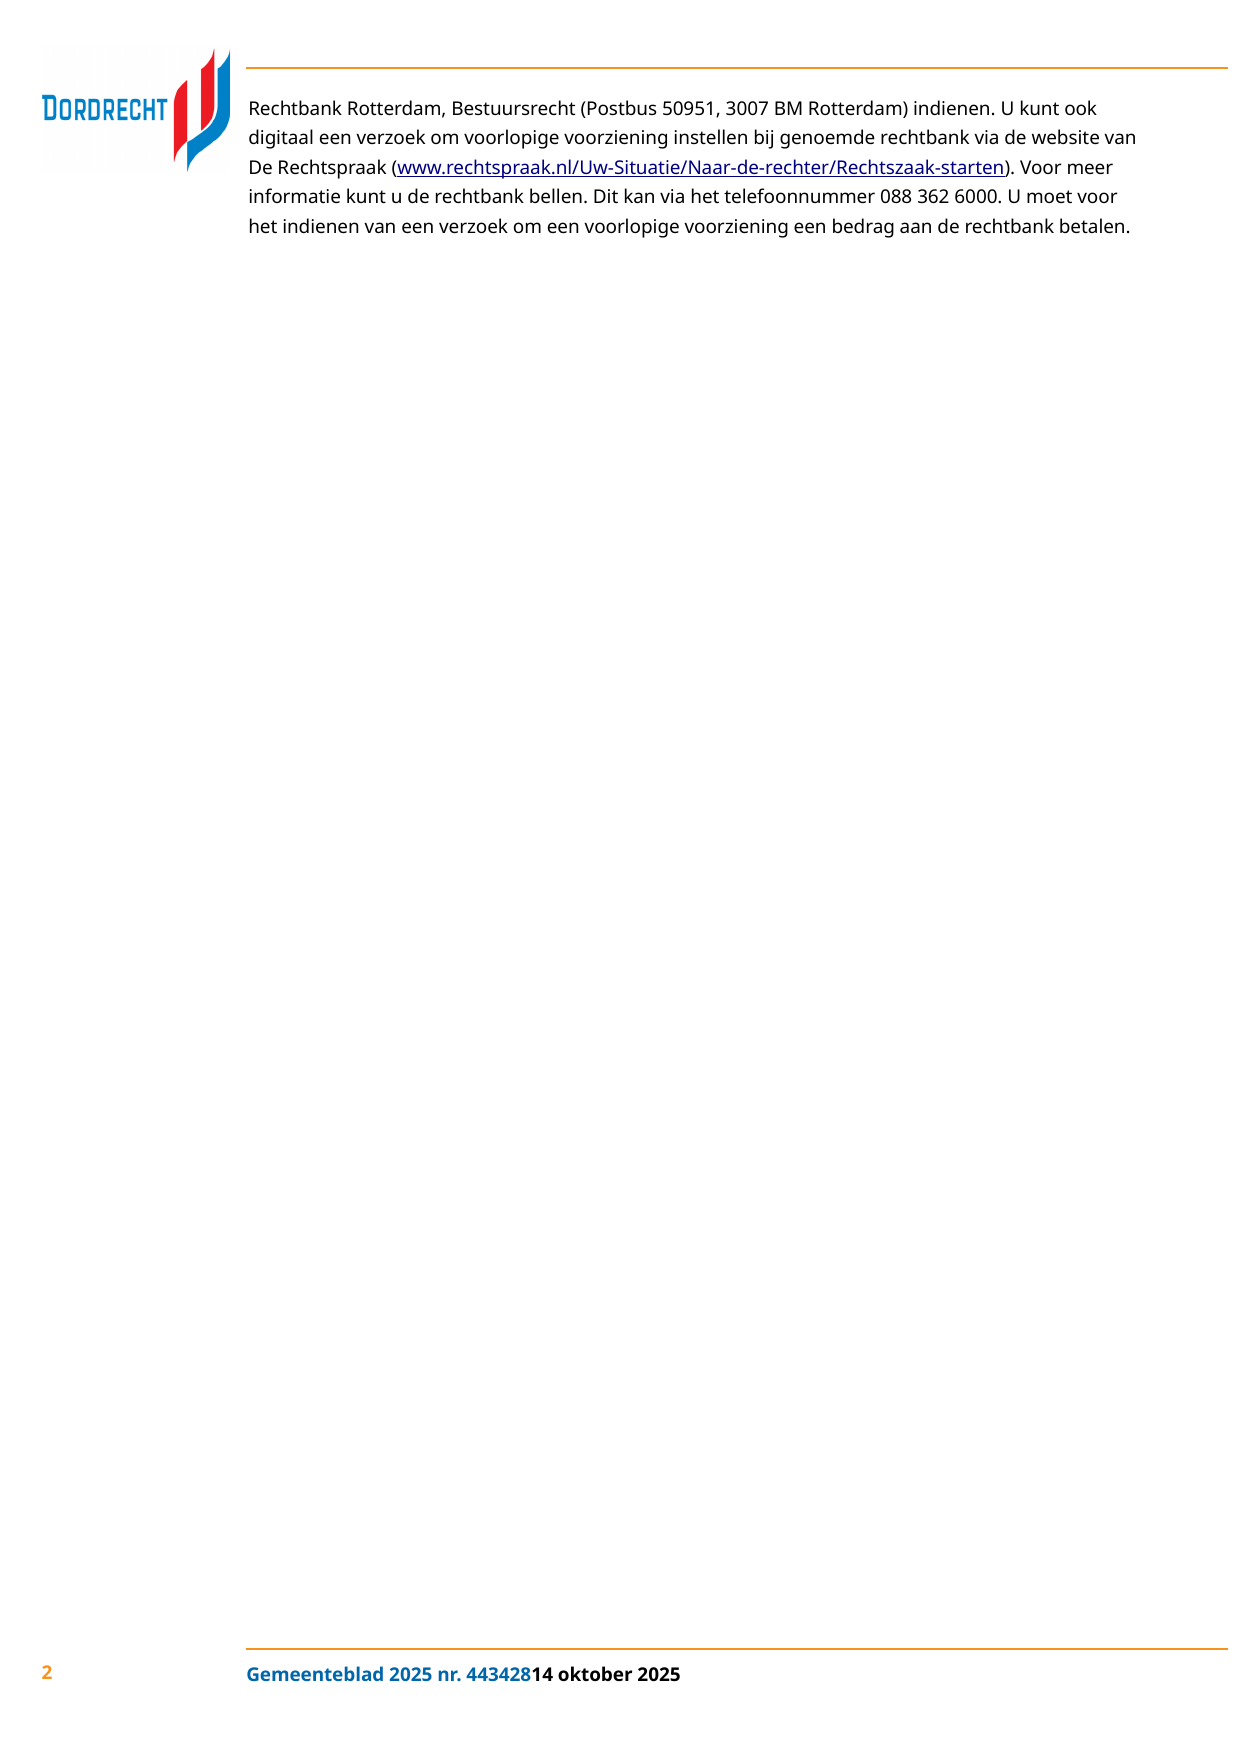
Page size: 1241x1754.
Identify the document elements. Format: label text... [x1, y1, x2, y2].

picture [41, 47, 231, 172]
text Rechtbank Rotterdam, Bestuursrecht (Postbus 50951, 3007 BM Rotterdam) indienen. U kunt ook digitaal een verzoek om voorlopige voorziening instellen bij genoemde rechtbank via de website van De Rechtspraak (www.rechtspraak.nl/Uw-Situatie/Naar-de-rechter/Rechtszaak-starten). Voor meer informatie kunt u de rechtbank bellen. Dit kan via het telefoonnummer 088 362 6000. U moet voor het indienen van een verzoek om een voorlopige voorziening een bedrag aan de rechtbank betalen. [248, 95, 1152, 239]
